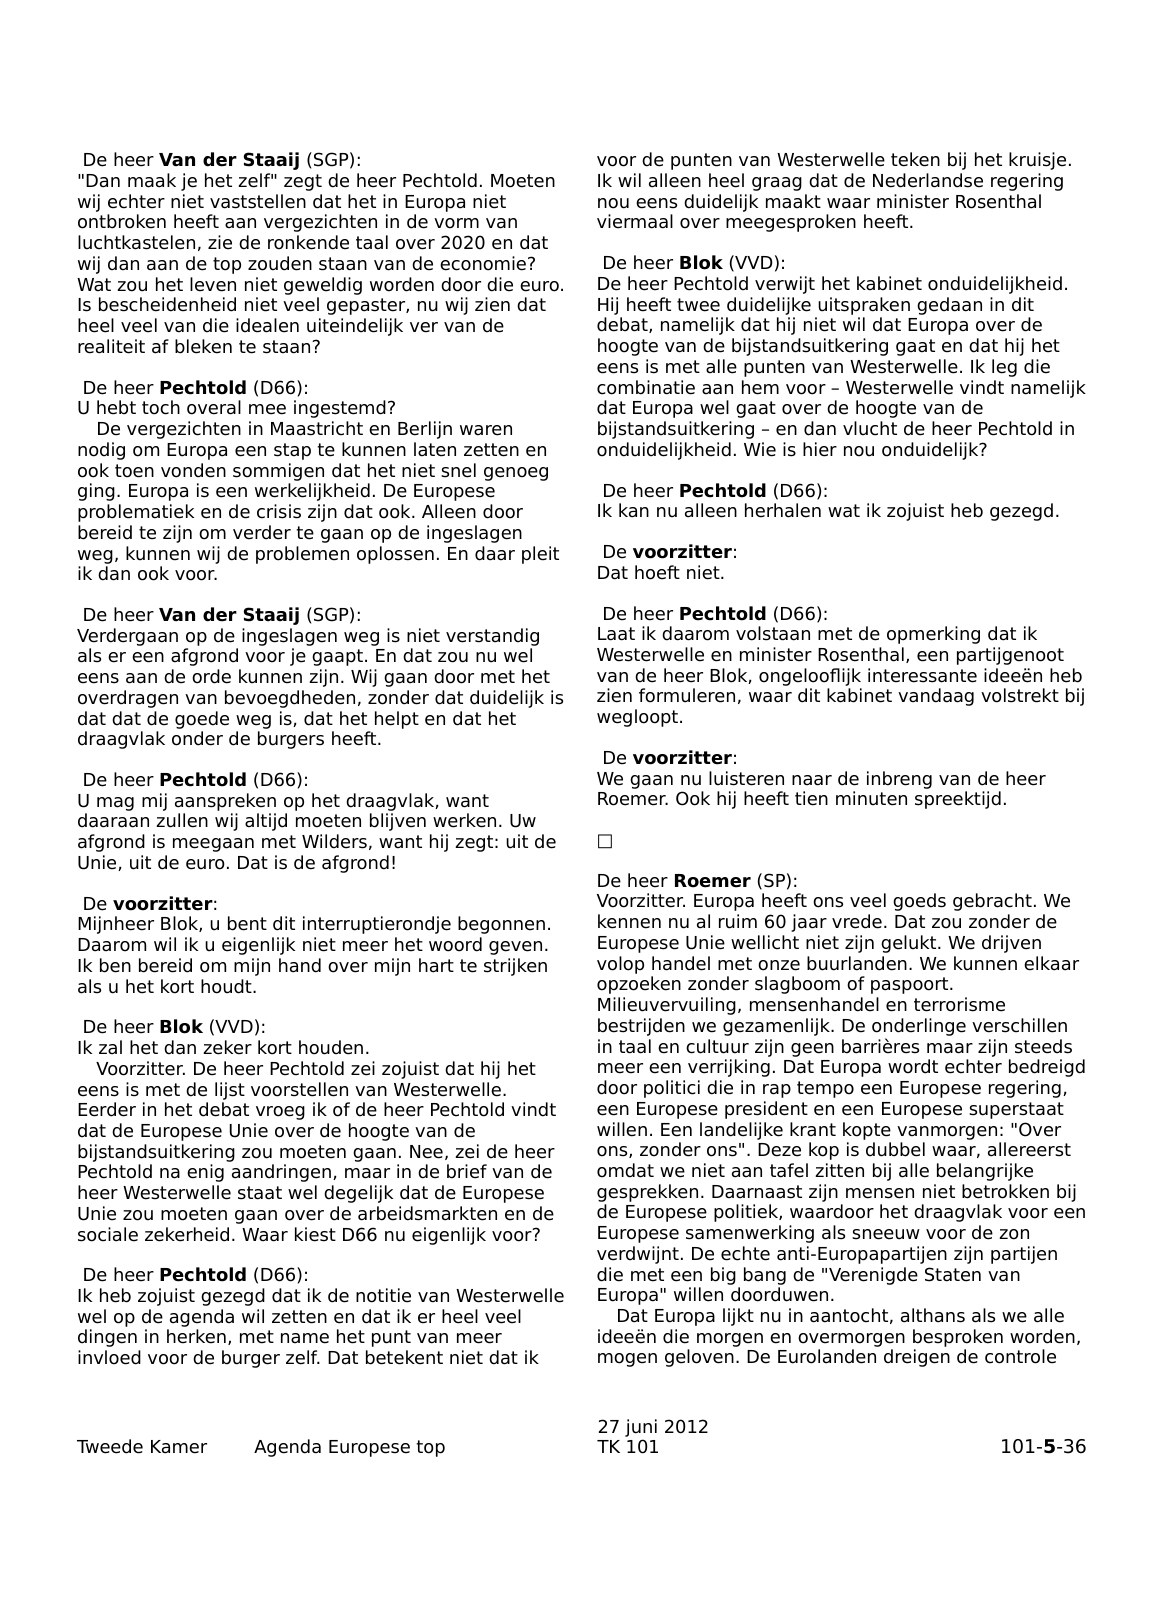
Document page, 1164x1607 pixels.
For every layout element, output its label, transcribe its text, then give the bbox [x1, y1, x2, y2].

text We gaan nu luisteren naar de inbreng van de heer Roemer. Ook hij heeft tien minuten spreektijd. [596, 768, 1087, 810]
text De heer Pechtold (D66): [77, 1265, 567, 1286]
text De voorzitter: [596, 542, 1087, 563]
text De heer Pechtold (D66): [77, 377, 567, 398]
text De heer Pechtold (D66): [596, 603, 1087, 624]
text Ik heb zojuist gezegd dat ik de notitie van Westerwelle wel op de agenda wil zetten en dat ik er heel veel dingen in herken, met name het punt van meer invloed voor de burger zelf. Dat betekent niet dat ik [77, 1286, 567, 1369]
text De heer Pechtold (D66): [77, 770, 567, 791]
text De heer Pechtold verwijt het kabinet onduidelijkheid. Hij heeft twee duidelijke uitspraken gedaan in dit debat, namelijk dat hij niet wil dat Europa over de hoogte van de bijstandsuitkering gaat en dat hij het eens is met alle punten van Westerwelle. Ik leg die combinatie aan hem voor – Westerwelle vindt namelijk dat Europa wel gaat over de hoogte van de bijstandsuitkering – en dan vlucht de heer Pechtold in onduidelijkheid. Wie is hier nou onduidelijk? [596, 274, 1087, 460]
text De voorzitter: [596, 748, 1087, 768]
text U mag mij aanspreken op het draagvlak, want daaraan zullen wij altijd moeten blijven werken. Uw afgrond is meegaan met Wilders, want hij zegt: uit de Unie, uit de euro. Dat is de afgrond! [77, 791, 567, 873]
text De heer Pechtold (D66): [596, 480, 1087, 501]
text De vergezichten in Maastricht en Berlijn waren nodig om Europa een stap te kunnen laten zetten en ook toen vonden sommigen dat het niet snel genoeg ging. Europa is een werkelijkheid. De Europese problematiek en de crisis zijn dat ook. Alleen door bereid te zijn om verder te gaan op de ingeslagen weg, kunnen wij de problemen oplossen. En daar pleit ik dan ook voor. [77, 419, 567, 585]
text Dat Europa lijkt nu in aantocht, althans als we alle ideeën die morgen en overmorgen besproken worden, mogen geloven. De Eurolanden dreigen de controle [596, 1306, 1087, 1368]
text Ik kan nu alleen herhalen wat ik zojuist heb gezegd. [596, 501, 1087, 522]
text Voorzitter. De heer Pechtold zei zojuist dat hij het eens is met de lijst voorstellen van Westerwelle. Eerder in het debat vroeg ik of de heer Pechtold vindt dat de Europese Unie over de hoogte van de bijstandsuitkering zou moeten gaan. Nee, zei de heer Pechtold na enig aandringen, maar in de brief van de heer Westerwelle staat wel degelijk dat de Europese Unie zou moeten gaan over de arbeidsmarkten en de sociale zekerheid. Waar kiest D66 nu eigenlijk voor? [77, 1059, 567, 1245]
text Voorzitter. Europa heeft ons veel goeds gebracht. We kennen nu al ruim 60 jaar vrede. Dat zou zonder de Europese Unie wellicht niet zijn gelukt. We drijven volop handel met onze buurlanden. We kunnen elkaar opzoeken zonder slagboom of paspoort. Milieuvervuiling, mensenhandel en terrorisme bestrijden we gezamenlijk. De onderlinge verschillen in taal en cultuur zijn geen barrières maar zijn steeds meer een verrijking. Dat Europa wordt echter bedreigd door politici die in rap tempo een Europese regering, een Europese president en een Europese superstaat willen. Een landelijke krant kopte vanmorgen: "Over ons, zonder ons". Deze kop is dubbel waar, allereerst omdat we niet aan tafel zitten bij alle belangrijke gesprekken. Daarnaast zijn mensen niet betrokken bij de Europese politiek, waardoor het draagvlak voor een Europese samenwerking als sneeuw voor de zon verdwijnt. De echte anti-Europapartijen zijn partijen die met een big bang de "Verenigde Staten van Europa" willen doorduwen. [596, 891, 1087, 1306]
text U hebt toch overal mee ingestemd? [77, 398, 567, 419]
text De heer Van der Staaij (SGP): [77, 605, 567, 626]
text De heer Roemer (SP): [596, 871, 1087, 891]
text Ik zal het dan zeker kort houden. [77, 1038, 567, 1059]
text voor de punten van Westerwelle teken bij het kruisje. Ik wil alleen heel graag dat de Nederlandse regering nou eens duidelijk maakt waar minister Rosenthal viermaal over meegesproken heeft. [596, 150, 1087, 233]
text De voorzitter: [77, 893, 567, 914]
text De heer Van der Staaij (SGP): [77, 150, 567, 171]
text □ [596, 830, 1087, 851]
text Dat hoeft niet. [596, 563, 1087, 583]
text "Dan maak je het zelf" zegt de heer Pechtold. Moeten wij echter niet vaststellen dat het in Europa niet ontbroken heeft aan vergezichten in de vorm van luchtkastelen, zie de ronkende taal over 2020 en dat wij dan aan de top zouden staan van de economie? Wat zou het leven niet geweldig worden door die euro. Is bescheidenheid niet veel gepaster, nu wij zien dat heel veel van die idealen uiteindelijk ver van de realiteit af bleken te staan? [77, 171, 567, 357]
text Verdergaan op de ingeslagen weg is niet verstandig als er een afgrond voor je gaapt. En dat zou nu wel eens aan de orde kunnen zijn. Wij gaan door met het overdragen van bevoegdheden, zonder dat duidelijk is dat dat de goede weg is, dat het helpt en dat het draagvlak onder de burgers heeft. [77, 626, 567, 750]
text Mijnheer Blok, u bent dit interruptierondje begonnen. Daarom wil ik u eigenlijk niet meer het woord geven. Ik ben bereid om mijn hand over mijn hart te strijken als u het kort houdt. [77, 914, 567, 997]
text De heer Blok (VVD): [77, 1017, 567, 1038]
text De heer Blok (VVD): [596, 253, 1087, 274]
text Laat ik daarom volstaan met de opmerking dat ik Westerwelle en minister Rosenthal, een partijgenoot van de heer Blok, ongelooflijk interessante ideeën heb zien formuleren, waar dit kabinet vandaag volstrekt bij wegloopt. [596, 624, 1087, 728]
